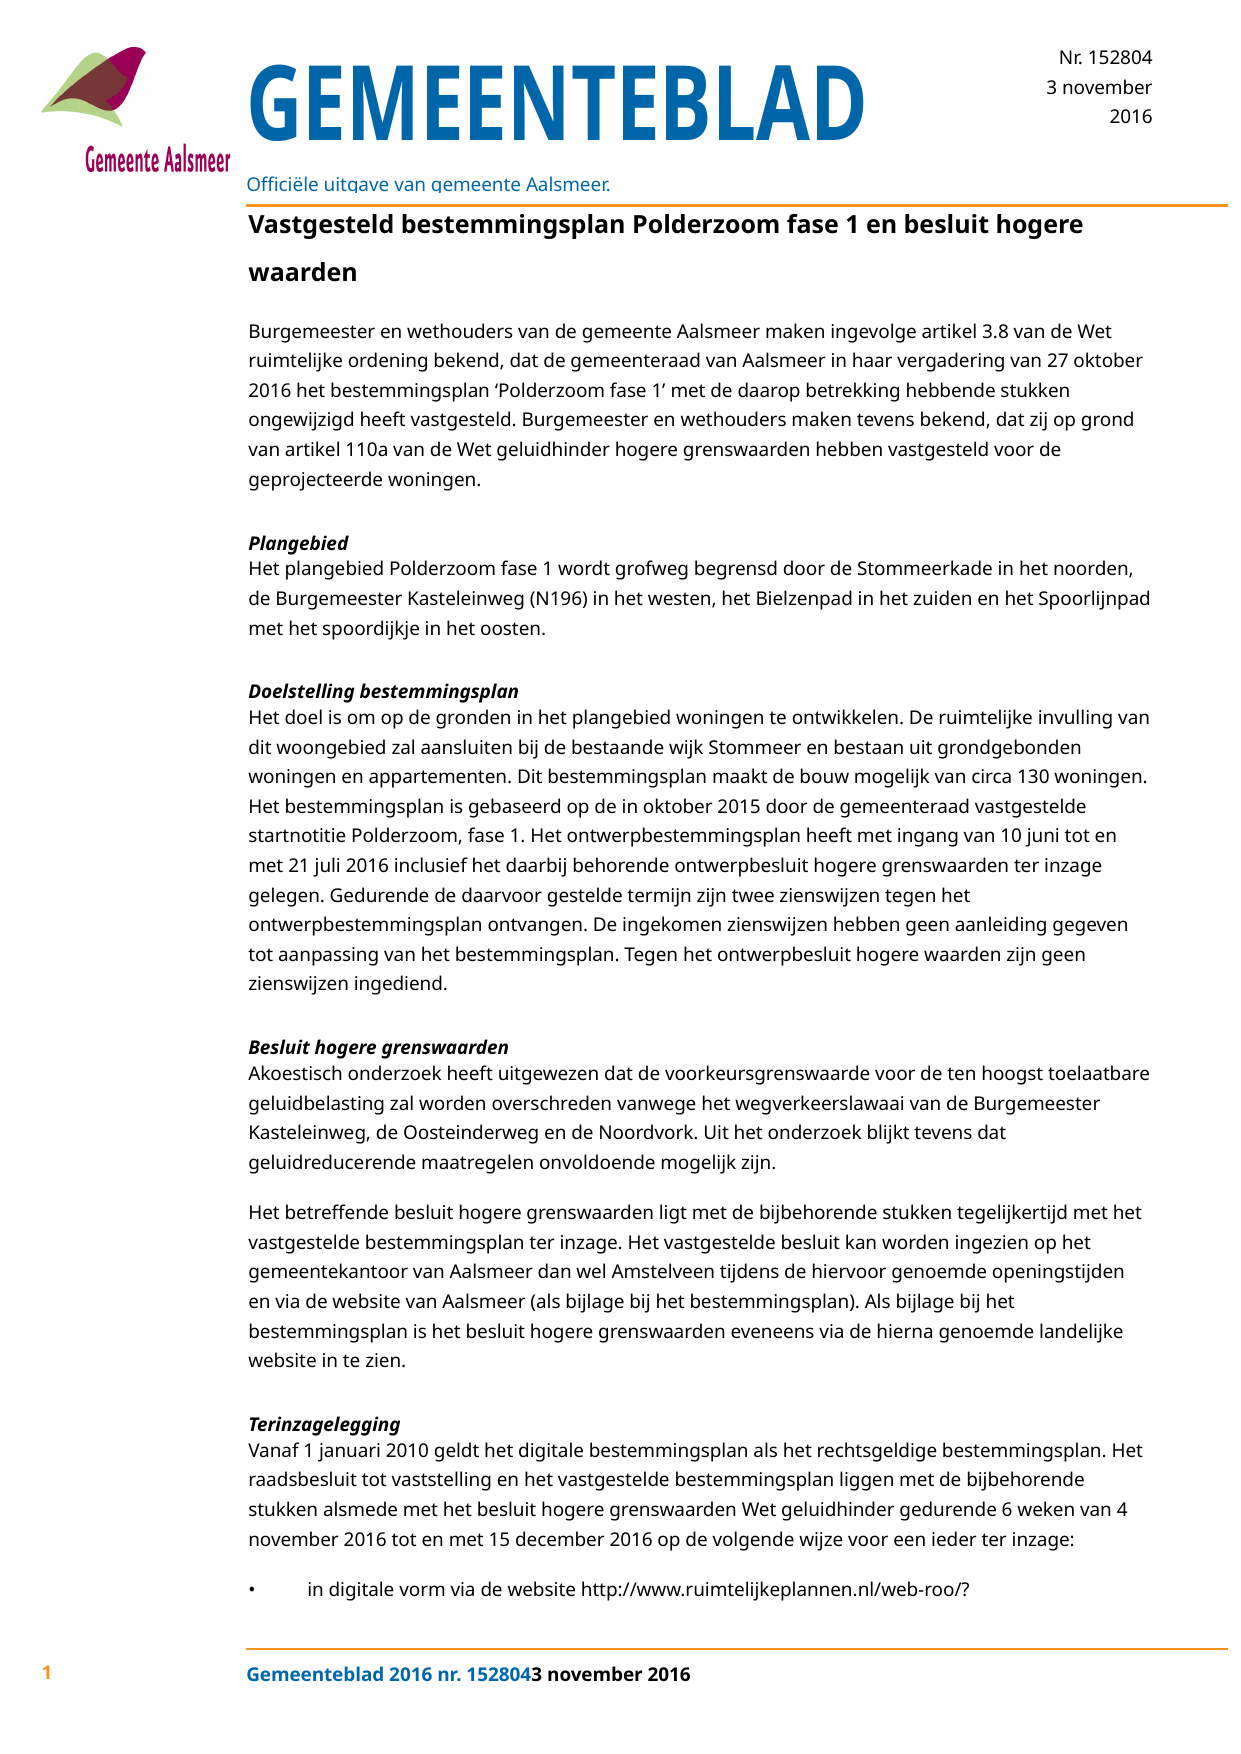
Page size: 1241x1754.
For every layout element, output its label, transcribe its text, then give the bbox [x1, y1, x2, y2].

picture [41, 47, 231, 172]
text Doelstelling bestemmingsplan [248, 679, 1152, 704]
text Vastgesteld bestemmingsplan Polderzoom fase 1 en besluit hogere waarden [248, 207, 1152, 288]
text Terinzagelegging [248, 1411, 1152, 1437]
text Plangebied [248, 530, 1152, 556]
text Burgemeester en wethouders van de gemeente Aalsmeer maken ingevolge artikel 3.8 van de Wet ruimtelijke ordening bekend, dat de gemeenteraad van Aalsmeer in haar vergadering van 27 oktober 2016 het bestemmingsplan ‘Polderzoom fase 1’ met de daarop betrekking hebbende stukken ongewijzigd heeft vastgesteld. Burgemeester en wethouders maken tevens bekend, dat zij op grond van artikel 110a van de Wet geluidhinder hogere grenswaarden hebben vastgesteld voor de geprojecteerde woningen. [248, 318, 1152, 492]
text Akoestisch onderzoek heeft uitgewezen dat de voorkeursgrenswaarde voor de ten hoogst toelaatbare geluidbelasting zal worden overschreden vanwege het wegverkeerslawaai van de Burgemeester Kasteleinweg, de Oosteinderweg en de Noordvork. Uit het onderzoek blijkt tevens dat geluidreducerende maatregelen onvoldoende mogelijk zijn. [248, 1060, 1152, 1175]
text Het betreffende besluit hogere grenswaarden ligt met de bijbehorende stukken tegelijkertijd met het vastgestelde bestemmingsplan ter inzage. Het vastgestelde besluit kan worden ingezien op het gemeentekantoor van Aalsmeer dan wel Amstelveen tijdens de hiervoor genoemde openingstijden en via de website van Aalsmeer (als bijlage bij het bestemmingsplan). Als bijlage bij het bestemmingsplan is het besluit hogere grenswaarden eveneens via de hierna genoemde landelijke website in te zien. [248, 1199, 1152, 1373]
text Vanaf 1 januari 2010 geldt het digitale bestemmingsplan als het rechtsgeldige bestemmingsplan. Het raadsbesluit tot vaststelling en het vastgestelde bestemmingsplan liggen met de bijbehorende stukken alsmede met het besluit hogere grenswaarden Wet geluidhinder gedurende 6 weken van 4 november 2016 tot en met 15 december 2016 op de volgende wijze voor een ieder ter inzage: [248, 1437, 1152, 1552]
text Het doel is om op de gronden in het plangebied woningen te ontwikkelen. De ruimtelijke invulling van dit woongebied zal aansluiten bij de bestaande wijk Stommeer en bestaan uit grondgebonden woningen en appartementen. Dit bestemmingsplan maakt de bouw mogelijk van circa 130 woningen. Het bestemmingsplan is gebaseerd op de in oktober 2015 door de gemeenteraad vastgestelde startnotitie Polderzoom, fase 1. Het ontwerpbestemmingsplan heeft met ingang van 10 juni tot en met 21 juli 2016 inclusief het daarbij behorende ontwerpbesluit hogere grenswaarden ter inzage gelegen. Gedurende de daarvoor gestelde termijn zijn twee zienswijzen tegen het ontwerpbestemmingsplan ontvangen. De ingekomen zienswijzen hebben geen aanleiding gegeven tot aanpassing van het bestemmingsplan. Tegen het ontwerpbesluit hogere waarden zijn geen zienswijzen ingediend. [248, 704, 1152, 996]
text Besluit hogere grenswaarden [248, 1034, 1152, 1060]
text Het plangebied Polderzoom fase 1 wordt grofweg begrensd door de Stommeerkade in het noorden, de Burgemeester Kasteleinweg (N196) in het westen, het Bielzenpad in het zuiden en het Spoorlijnpad met het spoordijkje in het oosten. [248, 556, 1152, 640]
list in digitale vorm via de website http://www.ruimtelijkeplannen.nl/web-roo/? [248, 1576, 1152, 1602]
